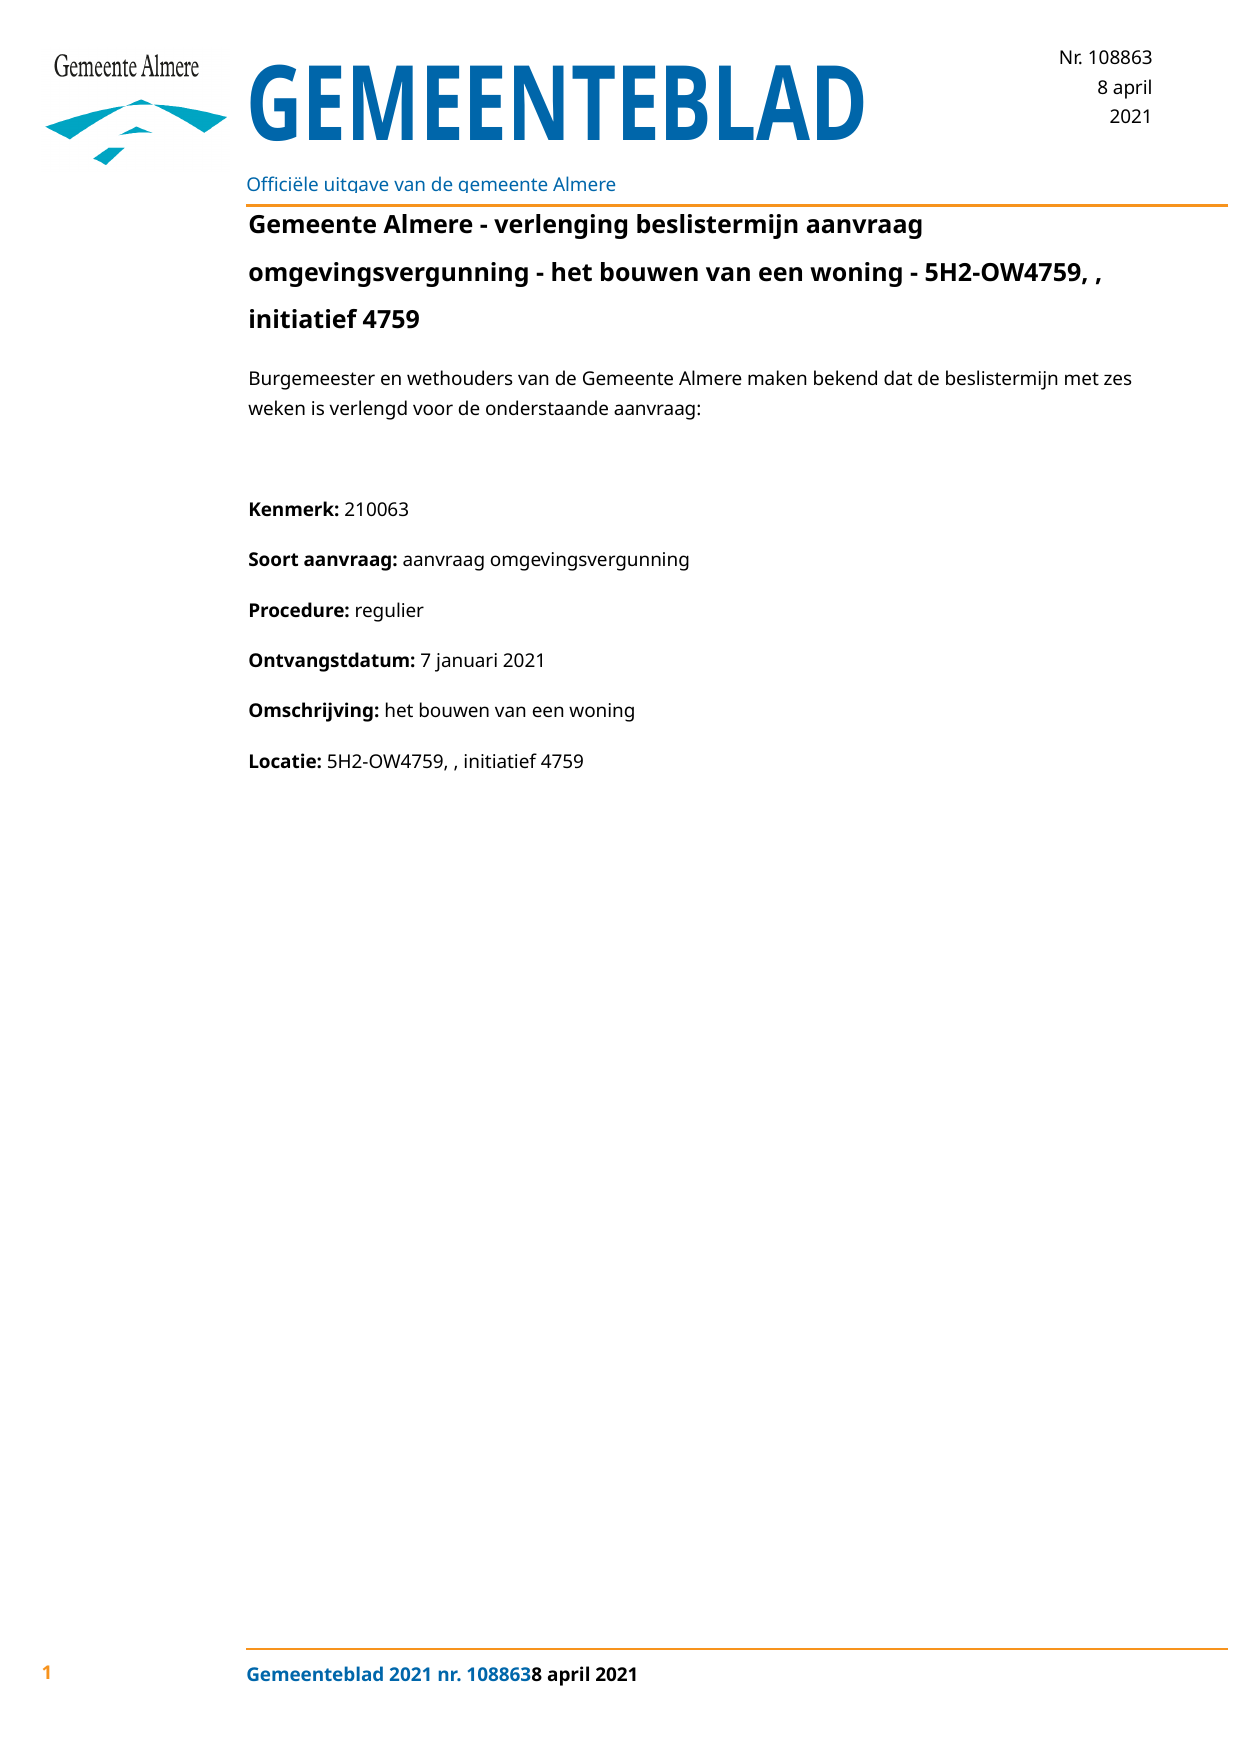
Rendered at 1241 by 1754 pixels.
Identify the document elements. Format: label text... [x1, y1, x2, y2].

text Gemeente Almere - verlenging beslistermijn aanvraag omgevingsvergunning - het bouwen van een woning - 5H2-OW4759, , initiatief 4759 [248, 207, 1152, 336]
text Soort aanvraag: aanvraag omgevingsvergunning [248, 546, 1152, 572]
picture [41, 47, 231, 172]
text Ontvangstdatum: 7 januari 2021 [248, 647, 1152, 673]
text Locatie: 5H2-OW4759, , initiatief 4759 [248, 748, 1152, 774]
text Burgemeester en wethouders van de Gemeente Almere maken bekend dat de beslistermijn met zes weken is verlengd voor de onderstaande aanvraag: [248, 366, 1152, 421]
text Kenmerk: 210063 [248, 496, 1152, 522]
text Procedure: regulier [248, 597, 1152, 622]
text Omschrijving: het bouwen van een woning [248, 698, 1152, 723]
